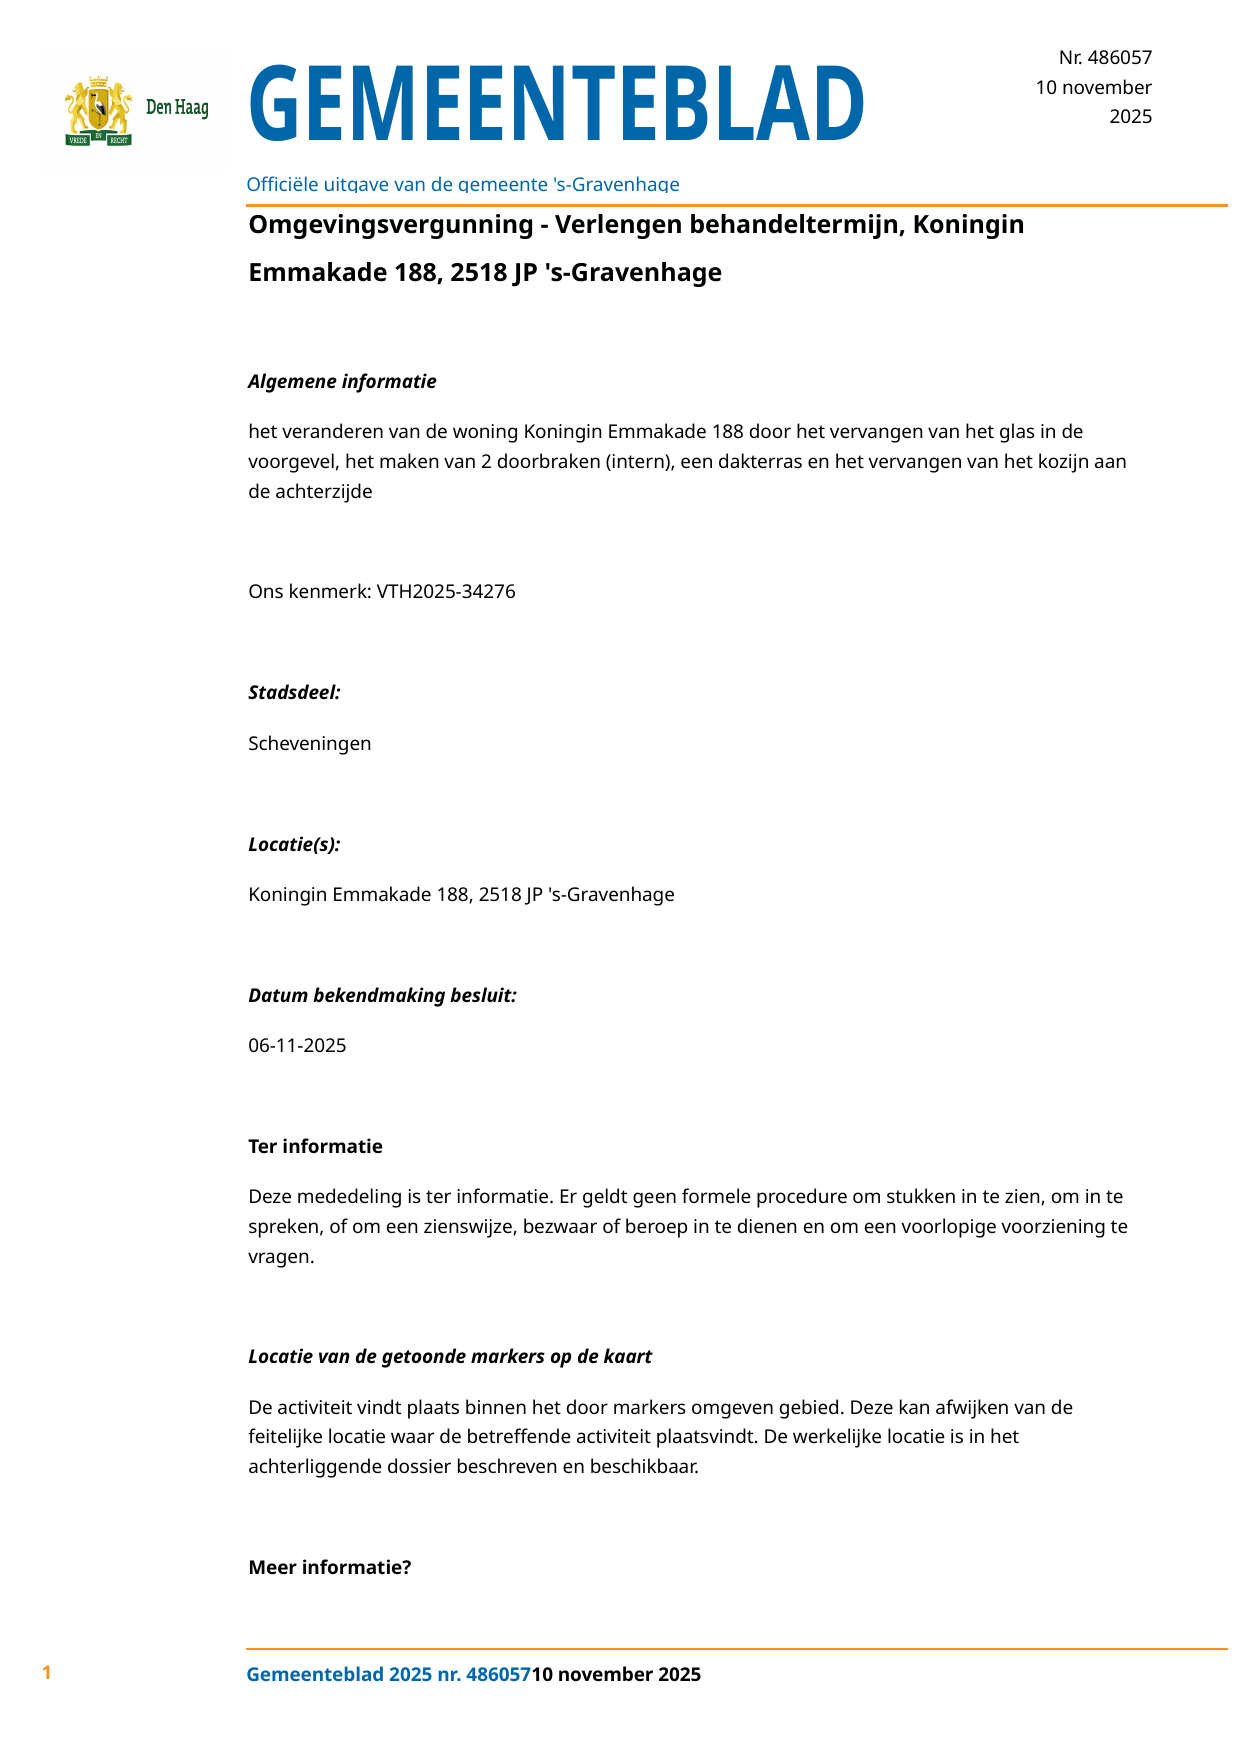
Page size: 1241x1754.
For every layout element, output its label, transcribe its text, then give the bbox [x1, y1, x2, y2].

text Deze mededeling is ter informatie. Er geldt geen formele procedure om stukken in te zien, om in te spreken, of om een zienswijze, bezwaar of beroep in te dienen en om een voorlopige voorziening te vragen. [248, 1184, 1152, 1269]
text Ons kenmerk: VTH2025-34276 [248, 579, 1152, 604]
text Omgevingsvergunning - Verlengen behandeltermijn, Koningin Emmakade 188, 2518 JP 's-Gravenhage [248, 207, 1152, 288]
text 06-11-2025 [248, 1032, 1152, 1058]
picture [41, 47, 231, 172]
text het veranderen van de woning Koningin Emmakade 188 door het vervangen van het glas in de voorgevel, het maken van 2 doorbraken (intern), een dakterras en het vervangen van het kozijn aan de achterzijde [248, 419, 1152, 504]
text De activiteit vindt plaats binnen het door markers omgeven gebied. Deze kan afwijken van de feitelijke locatie waar de betreffende activiteit plaatsvindt. De werkelijke locatie is in het achterliggende dossier beschreven en beschikbaar. [248, 1394, 1152, 1479]
text Ter informatie [248, 1133, 1152, 1159]
text Stadsdeel: [248, 679, 1152, 705]
text Algemene informatie [248, 368, 1152, 394]
text Locatie(s): [248, 831, 1152, 857]
text Koningin Emmakade 188, 2518 JP 's-Gravenhage [248, 881, 1152, 907]
text Meer informatie? [248, 1554, 1152, 1580]
text Datum bekendmaking besluit: [248, 982, 1152, 1008]
text Scheveningen [248, 730, 1152, 756]
text Locatie van de getoonde markers op de kaart [248, 1344, 1152, 1369]
